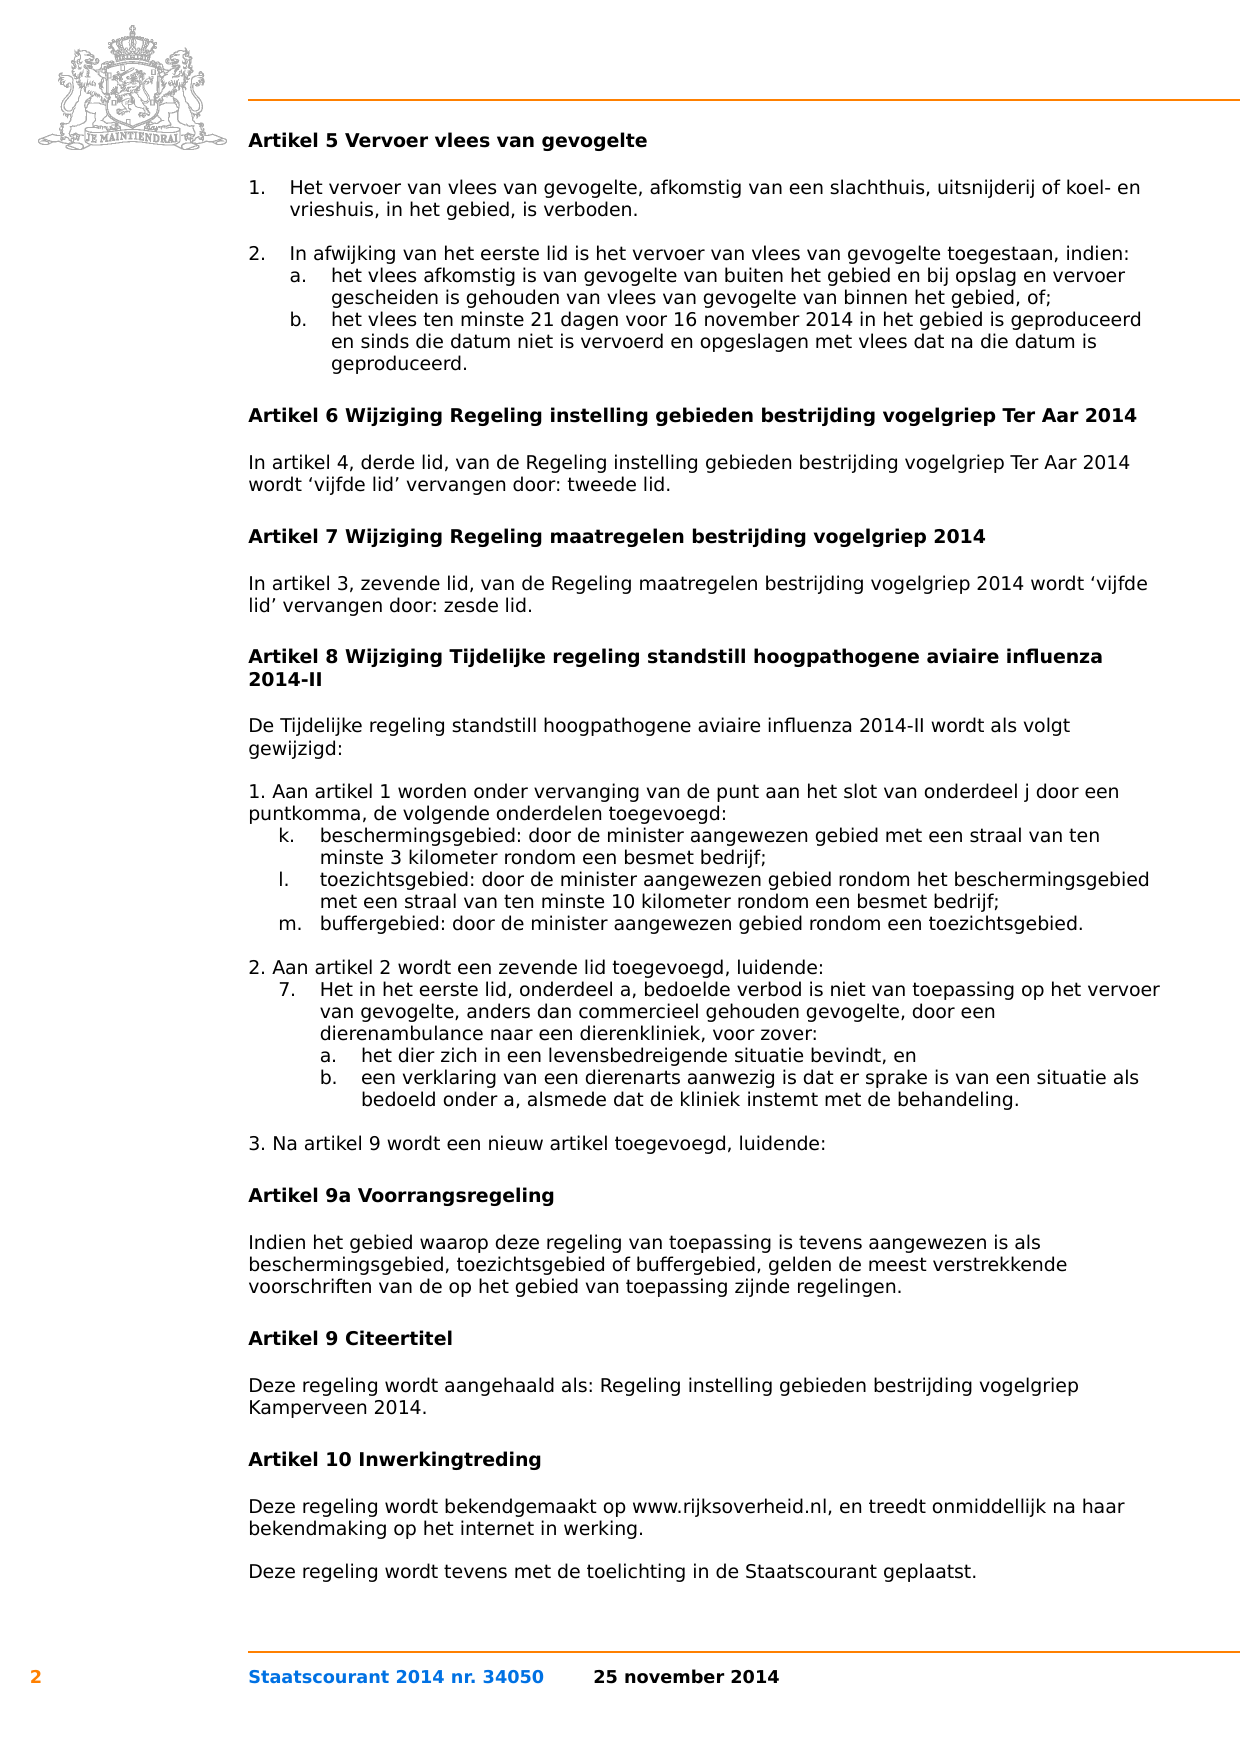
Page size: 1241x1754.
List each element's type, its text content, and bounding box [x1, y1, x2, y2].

text 1. Het vervoer van vlees van gevogelte, afkomstig van een slachthuis, uitsnijderij of koel- en vrieshuis, in het gebied, is verboden. [248, 177, 1163, 221]
text 2. In afwijking van het eerste lid is het vervoer van vlees van gevogelte toegestaan, indien: [248, 243, 1163, 265]
text 2. Aan artikel 2 wordt een zevende lid toegevoegd, luidende: [248, 957, 1163, 979]
text b. het vlees ten minste 21 dagen voor 16 november 2014 in het gebied is geproduceerd en sinds die datum niet is vervoerd en opgeslagen met vlees dat na die datum is geproduceerd. [289, 309, 1163, 374]
text Indien het gebied waarop deze regeling van toepassing is tevens aangewezen is als beschermingsgebied, toezichtsgebied of buffergebied, gelden de meest verstrekkende voorschriften van de op het gebied van toepassing zijnde regelingen. [248, 1232, 1163, 1298]
text In artikel 3, zevende lid, van de Regeling maatregelen bestrijding vogelgriep 2014 wordt ‘vijfde lid’ vervangen door: zesde lid. [248, 572, 1163, 616]
subtitle Artikel 10 Inwerkingtreding [248, 1448, 1163, 1471]
text a. het dier zich in een levensbedreigende situatie bevindt, en [319, 1045, 1163, 1067]
text m. buffergebied: door de minister aangewezen gebied rondom een toezichtsgebied. [278, 913, 1163, 935]
text k. beschermingsgebied: door de minister aangewezen gebied met een straal van ten minste 3 kilometer rondom een besmet bedrijf; [278, 825, 1163, 869]
subtitle Artikel 5 Vervoer vlees van gevogelte [248, 130, 1163, 152]
text 1. Aan artikel 1 worden onder vervanging van de punt aan het slot van onderdeel j door een puntkomma, de volgende onderdelen toegevoegd: [248, 781, 1163, 825]
picture [38, 25, 227, 150]
subtitle Artikel 9 Citeertitel [248, 1328, 1163, 1349]
text 7. Het in het eerste lid, onderdeel a, bedoelde verbod is niet van toepassing op het vervoer van gevogelte, anders dan commercieel gehouden gevogelte, door een dierenambulance naar een dierenkliniek, voor zover: [278, 979, 1163, 1045]
subtitle Artikel 7 Wijziging Regeling maatregelen bestrijding vogelgriep 2014 [248, 526, 1163, 547]
text l. toezichtsgebied: door de minister aangewezen gebied rondom het beschermingsgebied met een straal van ten minste 10 kilometer rondom een besmet bedrijf; [278, 869, 1163, 913]
text Deze regeling wordt aangehaald als: Regeling instelling gebieden bestrijding vogelgriep Kamperveen 2014. [248, 1374, 1163, 1418]
subtitle Artikel 9a Voorrangsregeling [248, 1185, 1163, 1207]
subtitle Artikel 8 Wijziging Tijdelijke regeling standstill hoogpathogene aviaire influenza 2014-II [248, 646, 1163, 690]
text b. een verklaring van een dierenarts aanwezig is dat er sprake is van een situatie als bedoeld onder a, alsmede dat de kliniek instemt met de behandeling. [319, 1067, 1163, 1111]
subtitle Artikel 6 Wijziging Regeling instelling gebieden bestrijding vogelgriep Ter Aar 2014 [248, 404, 1163, 427]
text Deze regeling wordt tevens met de toelichting in de Staatscourant geplaatst. [248, 1561, 1163, 1583]
text De Tijdelijke regeling standstill hoogpathogene aviaire influenza 2014-II wordt als volgt gewijzigd: [248, 715, 1163, 759]
text Deze regeling wordt bekendgemaakt op www.rijksoverheid.nl, en treedt onmiddellijk na haar bekendmaking op het internet in werking. [248, 1496, 1163, 1539]
text In artikel 4, derde lid, van de Regeling instelling gebieden bestrijding vogelgriep Ter Aar 2014 wordt ‘vijfde lid’ vervangen door: tweede lid. [248, 452, 1163, 496]
text a. het vlees afkomstig is van gevogelte van buiten het gebied en bij opslag en vervoer gescheiden is gehouden van vlees van gevogelte van binnen het gebied, of; [289, 265, 1163, 309]
text 3. Na artikel 9 wordt een nieuw artikel toegevoegd, luidende: [248, 1133, 1163, 1155]
